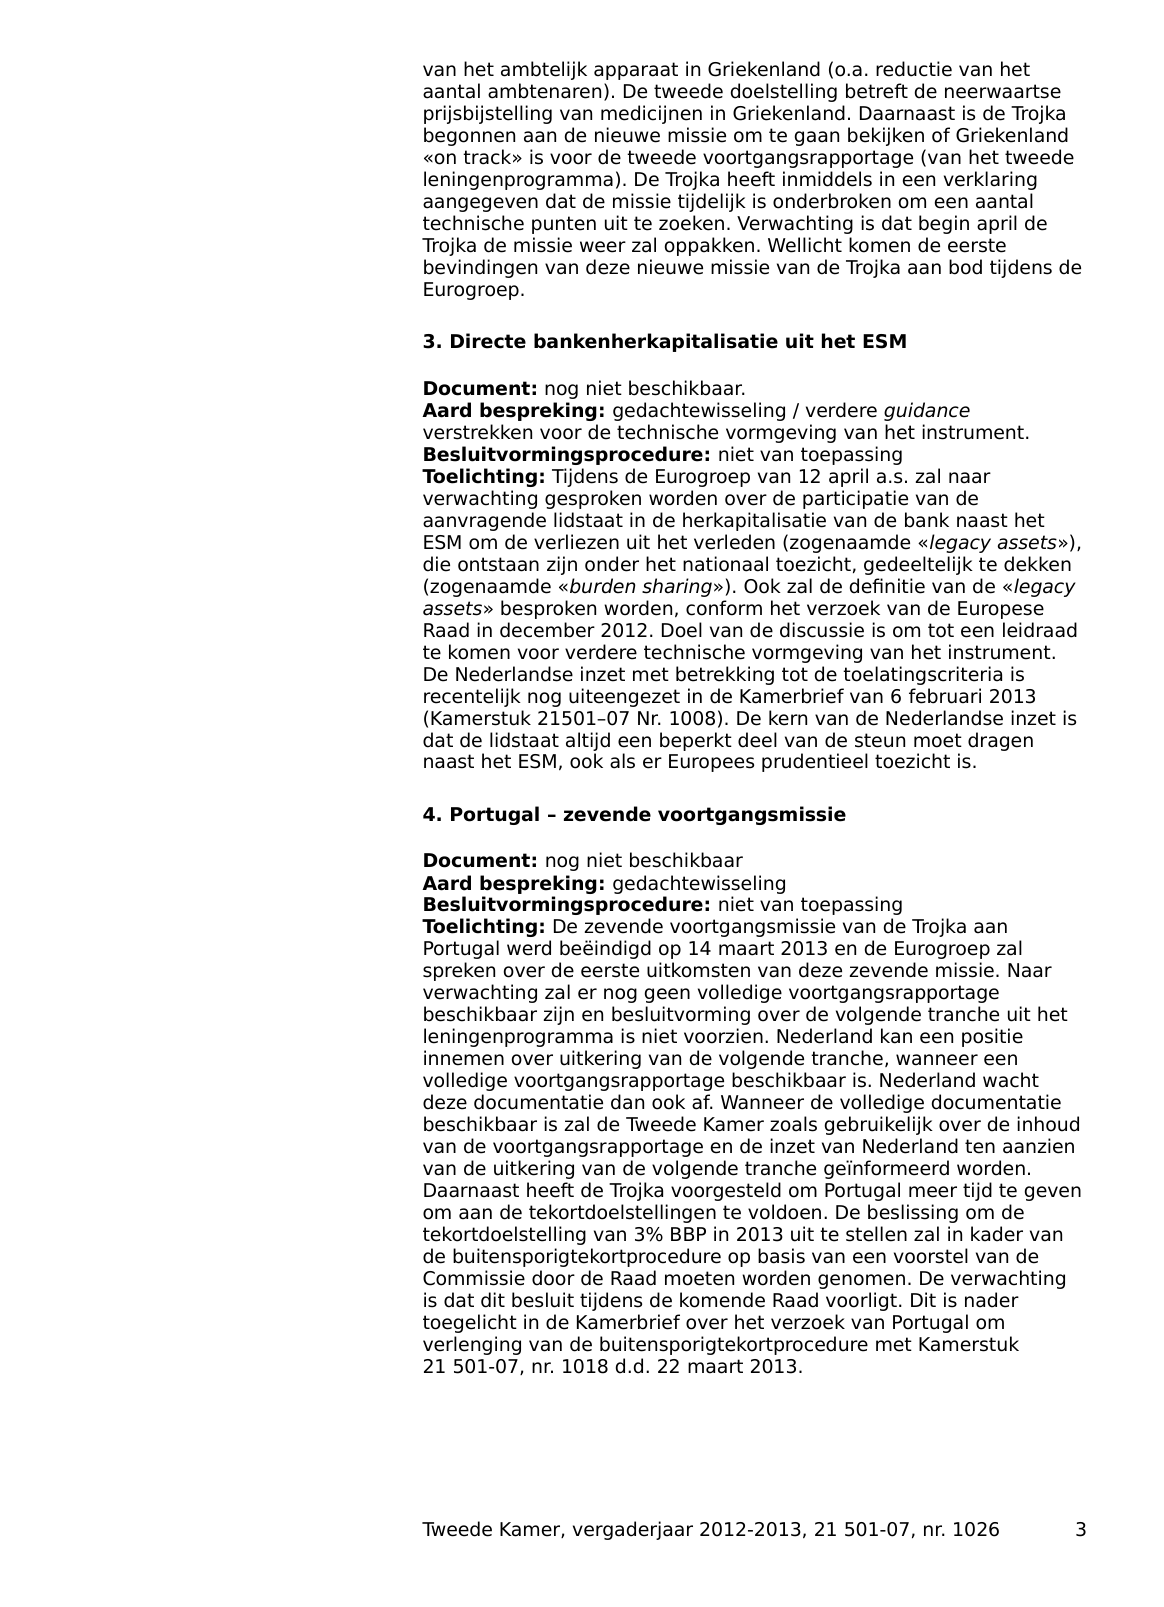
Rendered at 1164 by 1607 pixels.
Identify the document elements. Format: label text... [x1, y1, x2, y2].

text Document: nog niet beschikbaar. [422, 378, 1087, 400]
text Document: nog niet beschikbaar [422, 850, 1087, 872]
text Besluitvormingsprocedure: niet van toepassing [422, 894, 1087, 916]
text van het ambtelijk apparaat in Griekenland (o.a. reductie van het aantal ambtenaren). De tweede doelstelling betreft de neerwaartse prijsbijstelling van medicijnen in Griekenland. Daarnaast is de Trojka begonnen aan de nieuwe missie om te gaan bekijken of Griekenland «on track» is voor de tweede voortgangsrapportage (van het tweede leningenprogramma). De Trojka heeft inmiddels in een verklaring aangegeven dat de missie tijdelijk is onderbroken om een aantal technische punten uit te zoeken. Verwachting is dat begin april de Trojka de missie weer zal oppakken. Wellicht komen de eerste bevindingen van deze nieuwe missie van de Trojka aan bod tijdens de Eurogroep. [422, 59, 1087, 301]
text Besluitvormingsprocedure: niet van toepassing [422, 444, 1087, 466]
text Toelichting: Tijdens de Eurogroep van 12 april a.s. zal naar verwachting gesproken worden over de participatie van de aanvragende lidstaat in de herkapitalisatie van de bank naast het ESM om de verliezen uit het verleden (zogenaamde «legacy assets»), die ontstaan zijn onder het nationaal toezicht, gedeeltelijk te dekken (zogenaamde «burden sharing»). Ook zal de definitie van de «legacy assets» besproken worden, conform het verzoek van de Europese Raad in december 2012. Doel van de discussie is om tot een leidraad te komen voor verdere technische vormgeving van het instrument. De Nederlandse inzet met betrekking tot de toelatingscriteria is recentelijk nog uiteengezet in de Kamerbrief van 6 februari 2013 (Kamerstuk 21501–07 Nr. 1008). De kern van de Nederlandse inzet is dat de lidstaat altijd een beperkt deel van de steun moet dragen naast het ESM, ook als er Europees prudentieel toezicht is. [422, 466, 1087, 773]
subtitle 3. Directe bankenherkapitalisatie uit het ESM [422, 331, 1087, 353]
text Daarnaast heeft de Trojka voorgesteld om Portugal meer tijd te geven om aan de tekortdoelstellingen te voldoen. De beslissing om de tekortdoelstelling van 3% BBP in 2013 uit te stellen zal in kader van de buitensporigtekortprocedure op basis van een voorstel van de Commissie door de Raad moeten worden genomen. De verwachting is dat dit besluit tijdens de komende Raad voorligt. Dit is nader toegelicht in de Kamerbrief over het verzoek van Portugal om verlenging van de buitensporigtekortprocedure met Kamerstuk 21 501-07, nr. 1018 d.d. 22 maart 2013. [422, 1180, 1087, 1378]
text Aard bespreking: gedachtewisseling [422, 872, 1087, 894]
text Aard bespreking: gedachtewisseling / verdere guidance verstrekken voor de technische vormgeving van het instrument. [422, 400, 1087, 444]
subtitle 4. Portugal – zevende voortgangsmissie [422, 803, 1087, 825]
text Toelichting: De zevende voortgangsmissie van de Trojka aan Portugal werd beëindigd op 14 maart 2013 en de Eurogroep zal spreken over de eerste uitkomsten van deze zevende missie. Naar verwachting zal er nog geen volledige voortgangsrapportage beschikbaar zijn en besluitvorming over de volgende tranche uit het leningenprogramma is niet voorzien. Nederland kan een positie innemen over uitkering van de volgende tranche, wanneer een volledige voortgangsrapportage beschikbaar is. Nederland wacht deze documentatie dan ook af. Wanneer de volledige documentatie beschikbaar is zal de Tweede Kamer zoals gebruikelijk over de inhoud van de voortgangsrapportage en de inzet van Nederland ten aanzien van de uitkering van de volgende tranche geïnformeerd worden. [422, 916, 1087, 1180]
